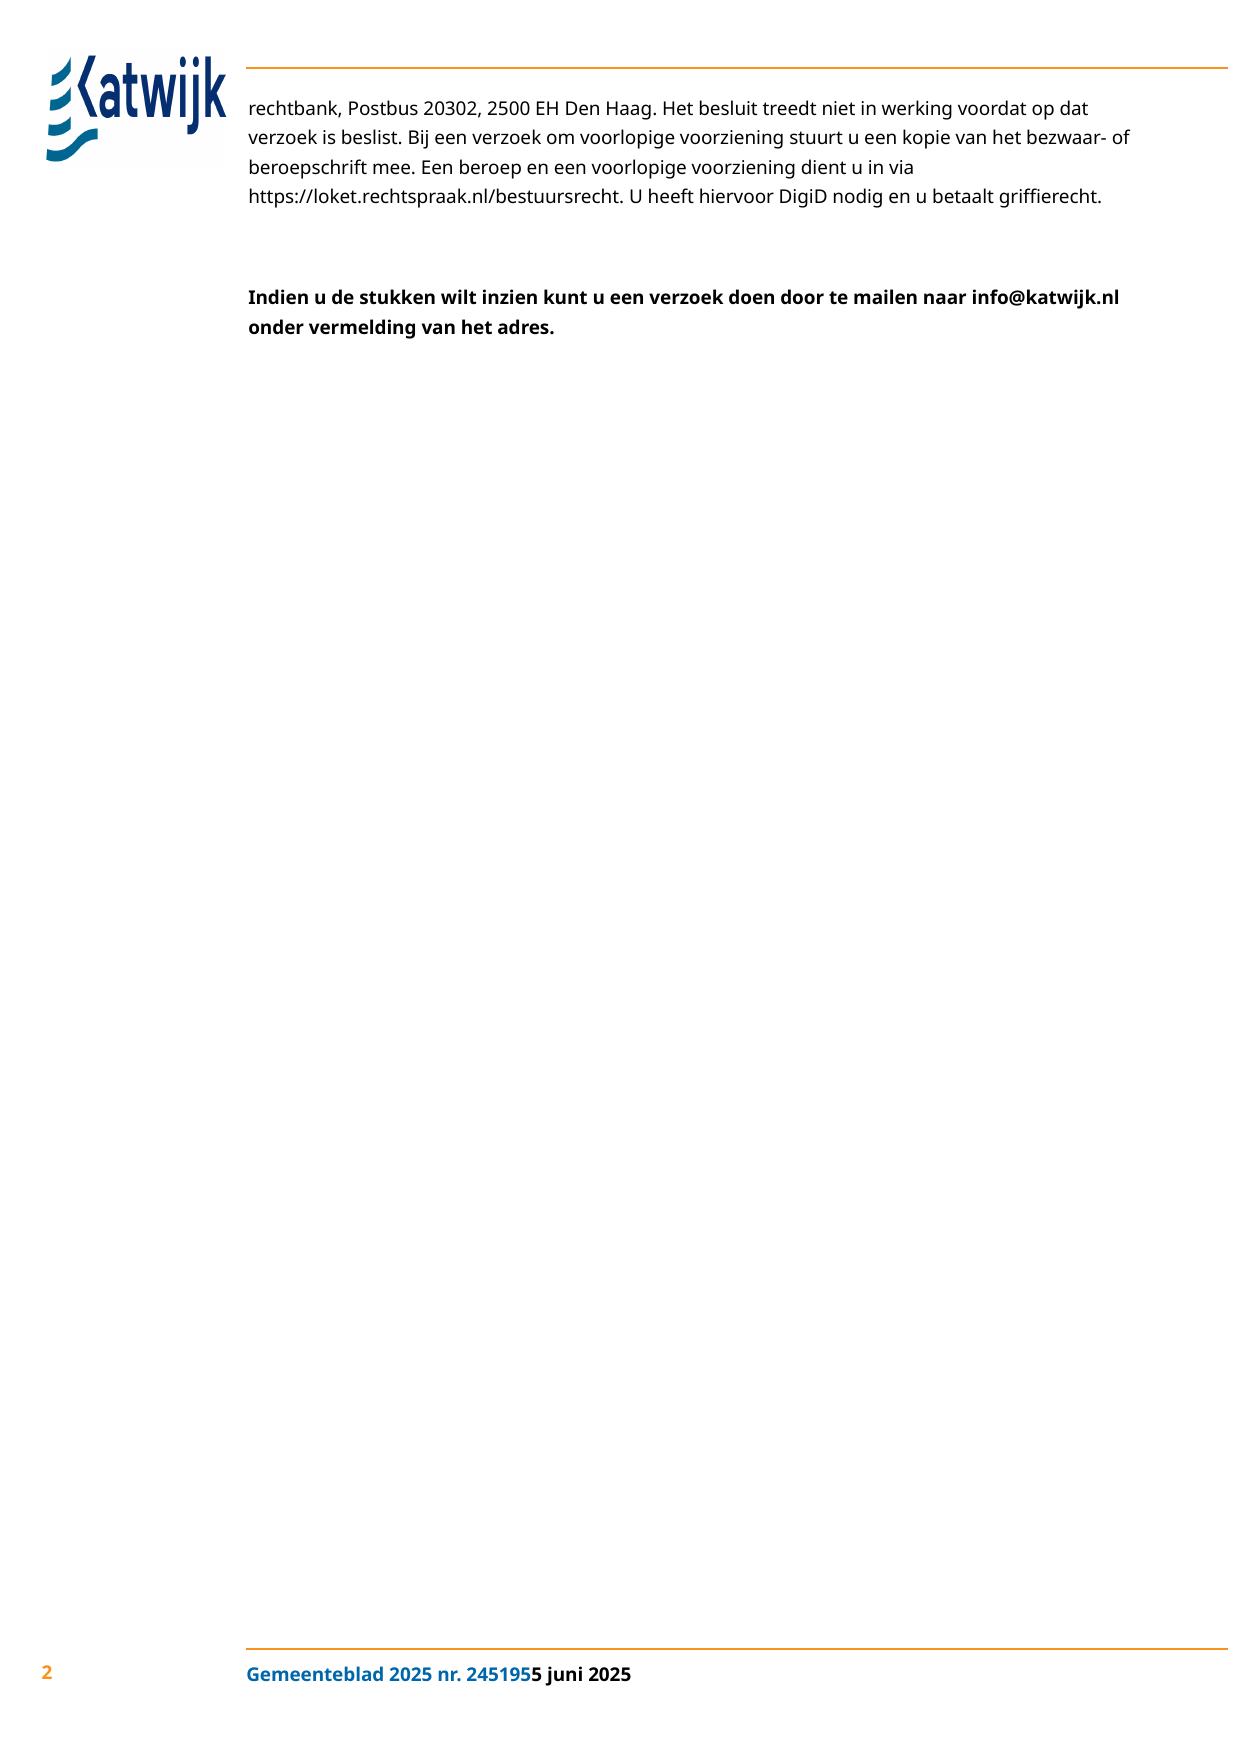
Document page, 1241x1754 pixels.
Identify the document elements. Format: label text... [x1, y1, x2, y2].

text Indien u de stukken wilt inzien kunt u een verzoek doen door te mailen naar info@katwijk.nl onder vermelding van het adres. [248, 284, 1152, 340]
text rechtbank, Postbus 20302, 2500 EH Den Haag. Het besluit treedt niet in werking voordat op dat verzoek is beslist. Bij een verzoek om voorlopige voorziening stuurt u een kopie van het bezwaar- of beroepschrift mee. Een beroep en een voorlopige voorziening dient u in via https://loket.rechtspraak.nl/bestuursrecht. U heeft hiervoor DigiD nodig en u betaalt griffierecht. [248, 95, 1152, 209]
picture [41, 47, 231, 172]
